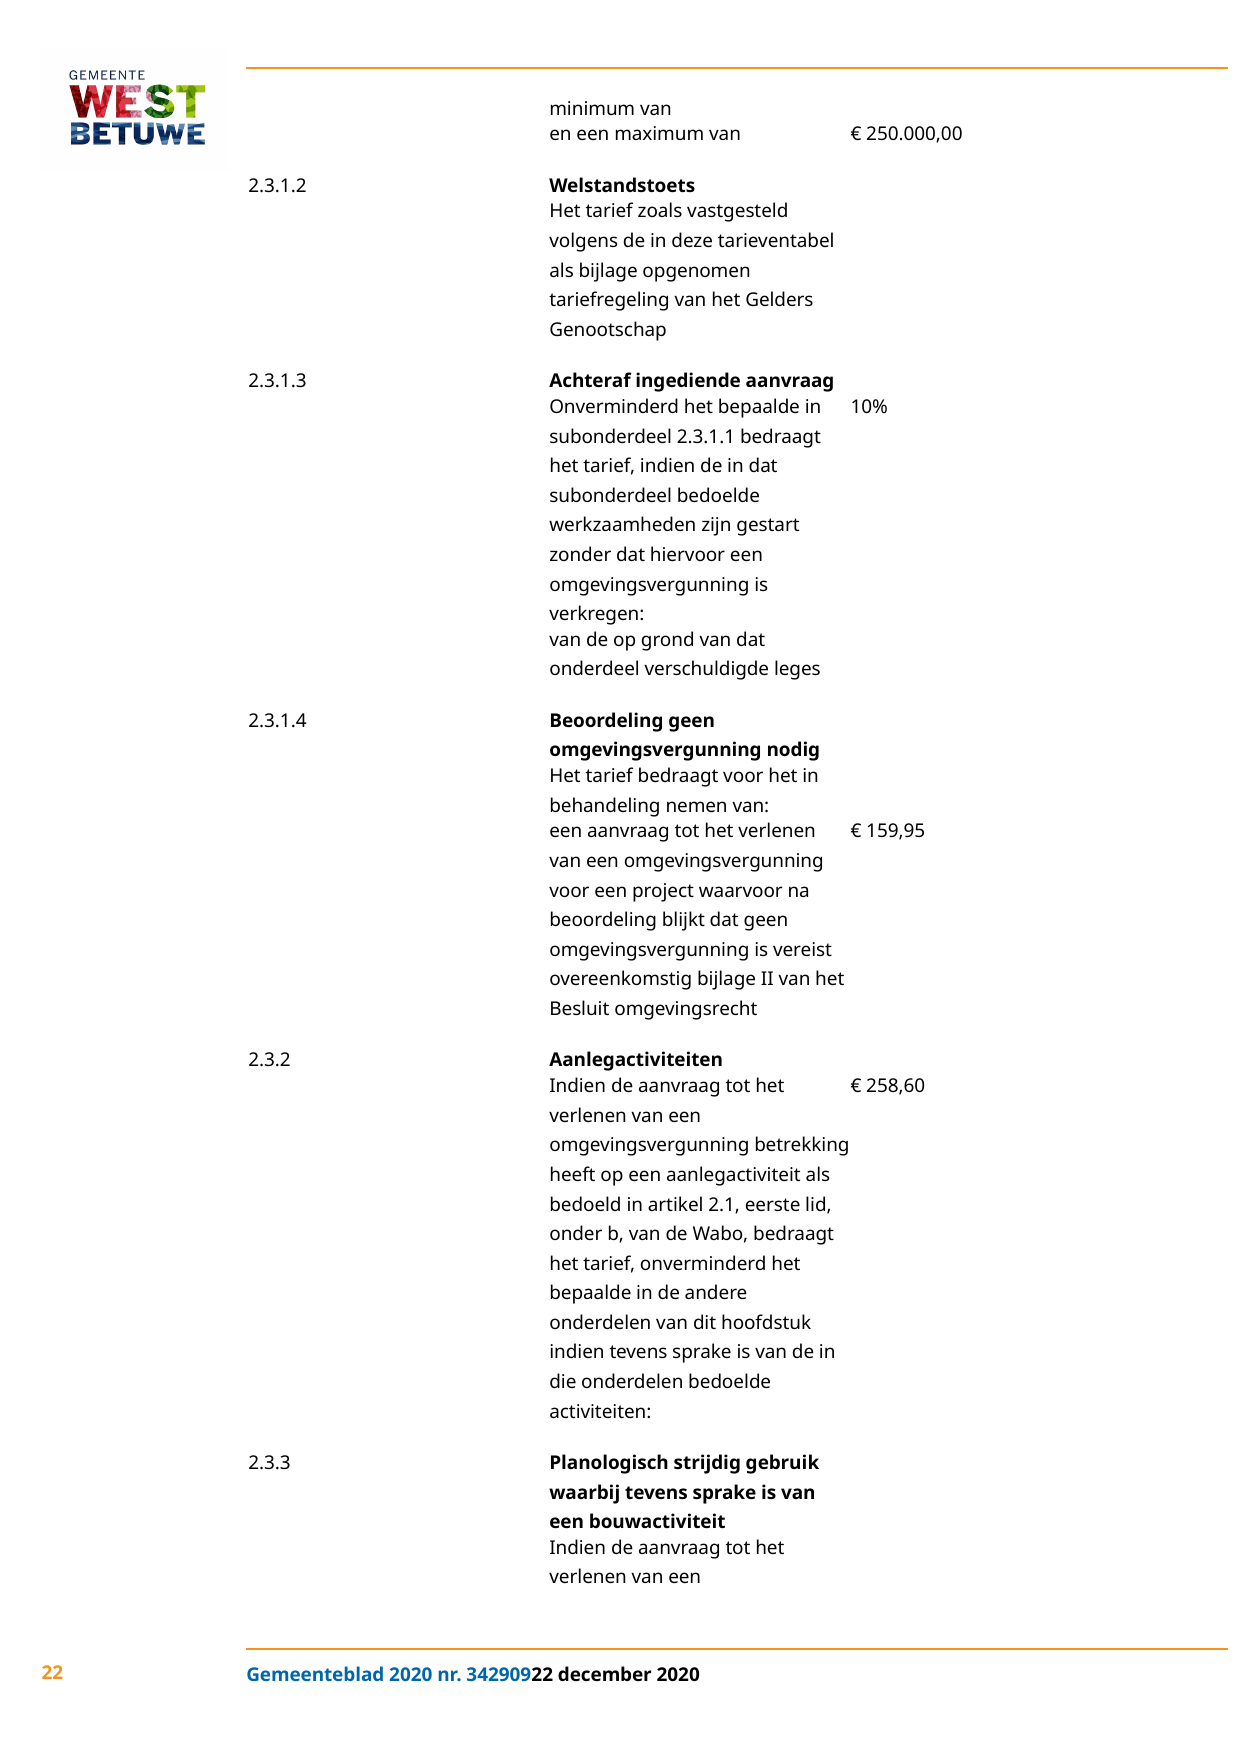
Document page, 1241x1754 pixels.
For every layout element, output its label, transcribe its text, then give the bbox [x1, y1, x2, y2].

table_cell minimum van [549, 95, 850, 121]
table_cell Het tarief bedraagt voor het in behandeling nemen van: [549, 763, 850, 818]
table_cell [850, 368, 1152, 393]
table_cell 2.3.1.2 [248, 172, 549, 198]
table_cell Indien de aanvraag tot het verlenen van een omgevingsvergunning betrekking heeft op een aanlegactiviteit als bedoeld in artikel 2.1, eerste lid, onder b, van de Wabo, bedraagt het tarief, onverminderd het bepaalde in de andere onderdelen van dit hoofdstuk indien tevens sprake is van de in die onderdelen bedoelde activiteiten: [549, 1073, 850, 1423]
table_cell [549, 1021, 850, 1047]
table_cell [850, 342, 1152, 367]
table_cell 2.3.1.4 [248, 707, 549, 762]
table_cell [549, 681, 850, 707]
table_cell [549, 146, 850, 172]
table_cell een aanvraag tot het verlenen van een omgevingsvergunning voor een project waarvoor na beoordeling blijkt dat geen omgevingsvergunning is vereist overeenkomstig bijlage II van het Besluit omgevingsrecht [549, 818, 850, 1021]
table_cell [850, 626, 1152, 681]
table_cell [850, 1047, 1152, 1072]
table_cell Het tarief zoals vastgesteld volgens de in deze tarieventabel als bijlage opgenomen tariefregeling van het Gelders Genootschap [549, 198, 850, 342]
table_cell Indien de aanvraag tot het verlenen van een [549, 1534, 850, 1589]
table_cell [549, 342, 850, 367]
table_cell Welstandstoets [549, 172, 850, 198]
table_cell € 258,60 [850, 1073, 1152, 1423]
table_cell [850, 707, 1152, 762]
table_cell [850, 763, 1152, 818]
table_cell 2.3.3 [248, 1449, 549, 1534]
table_cell [248, 1021, 549, 1047]
table_cell Achteraf ingediende aanvraag [549, 368, 850, 393]
table_cell [850, 1534, 1152, 1589]
table_cell Aanlegactiviteiten [549, 1047, 850, 1072]
table_cell [248, 681, 549, 707]
table_cell Onverminderd het bepaalde in subonderdeel 2.3.1.1 bedraagt het tarief, indien de in dat subonderdeel bedoelde werkzaamheden zijn gestart zonder dat hiervoor een omgevingsvergunning is verkregen: [549, 393, 850, 626]
table_cell [248, 626, 549, 681]
table_cell [850, 198, 1152, 342]
table_cell [248, 198, 549, 342]
table_cell [248, 1073, 549, 1423]
table_cell € 250.000,00 [850, 121, 1152, 146]
table_cell [850, 1424, 1152, 1449]
table_cell Beoordeling geen omgevingsvergunning nodig [549, 707, 850, 762]
table_cell [850, 1449, 1152, 1534]
picture [41, 47, 231, 172]
table_cell [248, 763, 549, 1021]
table_cell [549, 1424, 850, 1449]
table_cell [248, 342, 549, 367]
table_cell [248, 393, 549, 626]
table_cell [248, 146, 549, 172]
table_cell [248, 1424, 549, 1449]
table_cell 2.3.1.3 [248, 368, 549, 393]
table_cell en een maximum van [549, 121, 850, 146]
table_cell [850, 1021, 1152, 1047]
table_cell 2.3.2 [248, 1047, 549, 1072]
table_cell [850, 146, 1152, 172]
table_cell [248, 121, 549, 146]
table_cell [248, 1534, 549, 1589]
table_cell Planologisch strijdig gebruik waarbij tevens sprake is van een bouwactiviteit [549, 1449, 850, 1534]
table_cell [850, 681, 1152, 707]
table_cell [850, 95, 1152, 121]
table_cell 10% [850, 393, 1152, 626]
table_cell [850, 172, 1152, 198]
table_cell van de op grond van dat onderdeel verschuldigde leges [549, 626, 850, 681]
table_cell [248, 95, 549, 121]
table_cell € 159,95 [850, 818, 1152, 1021]
